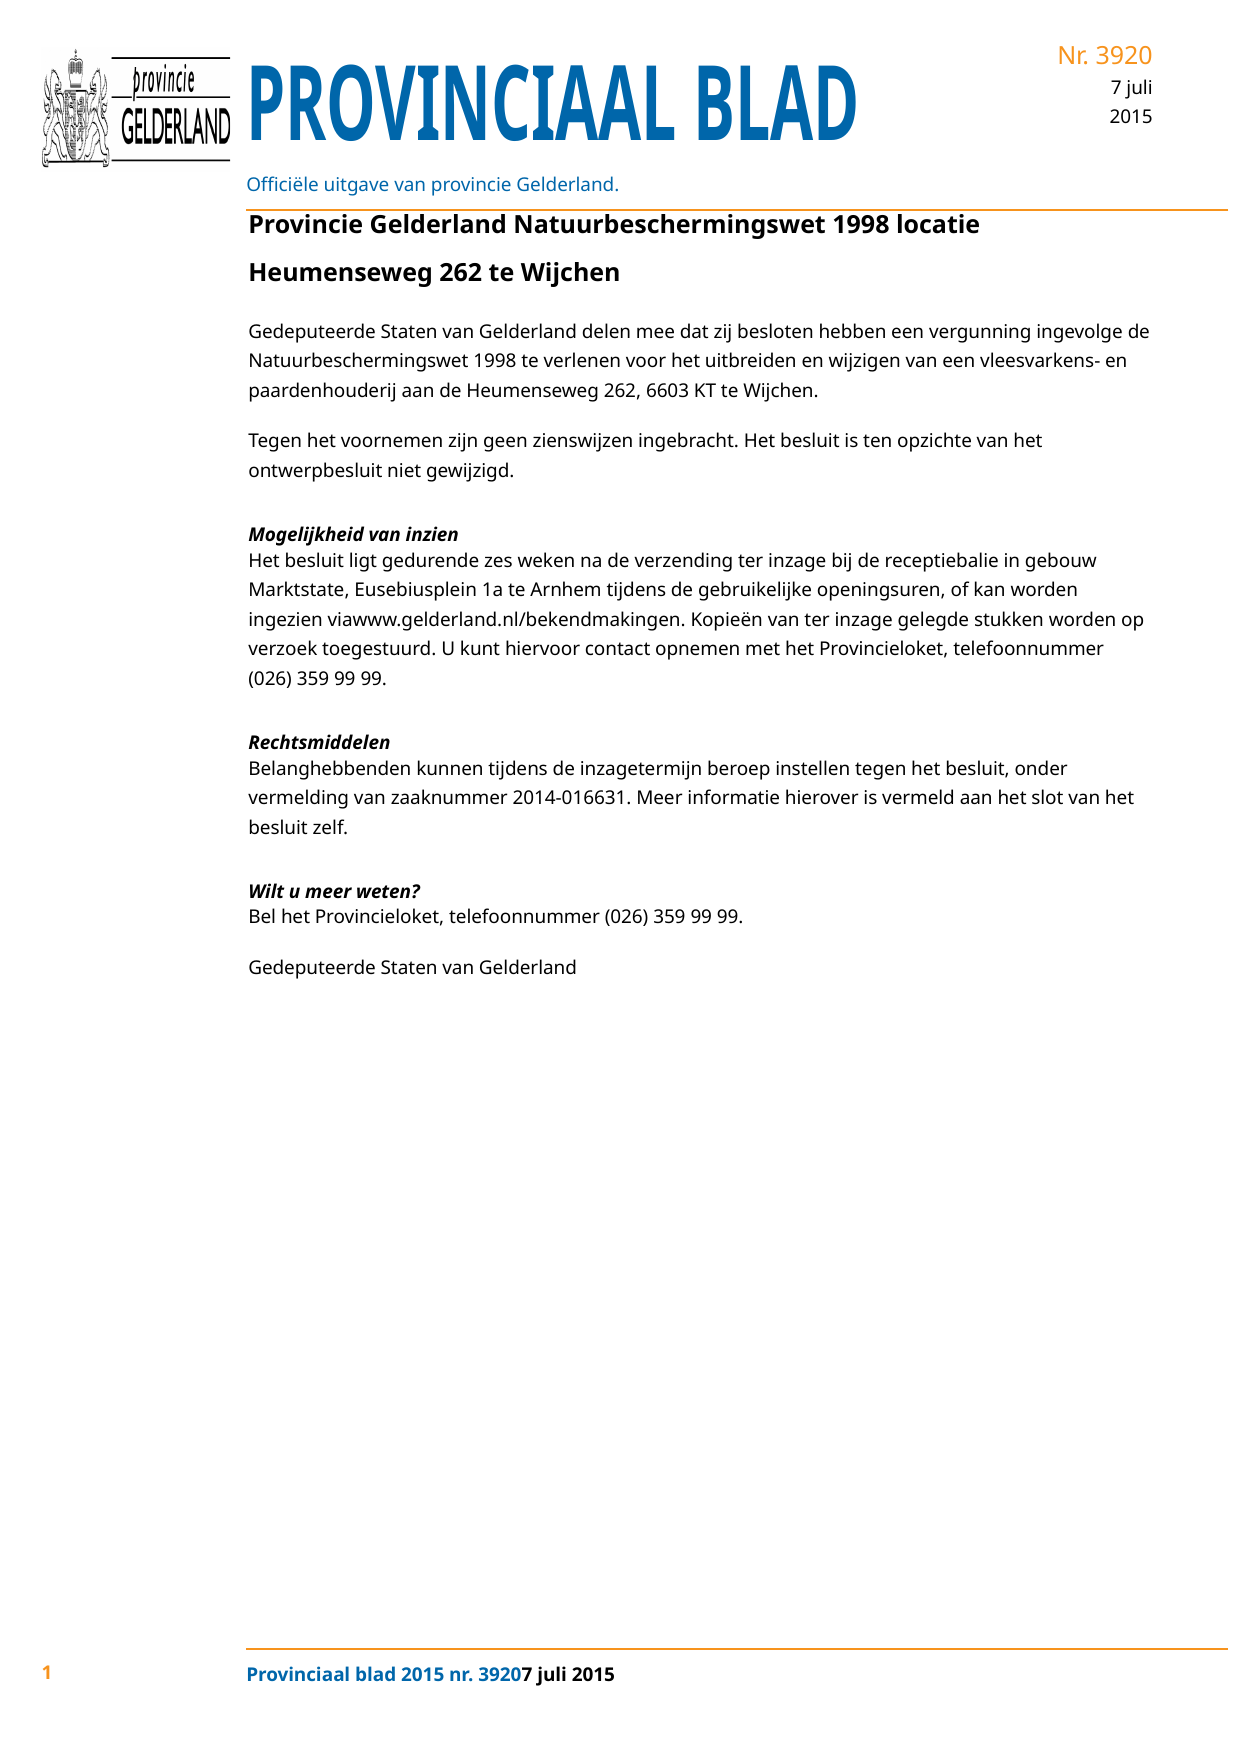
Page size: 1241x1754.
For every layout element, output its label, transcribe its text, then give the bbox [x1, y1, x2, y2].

text Wilt u meer weten? [248, 878, 1152, 904]
text Gedeputeerde Staten van Gelderland [248, 954, 1152, 980]
text Gedeputeerde Staten van Gelderland delen mee dat zij besloten hebben een vergunning ingevolge de Natuurbeschermingswet 1998 te verlenen voor het uitbreiden en wijzigen van een vleesvarkens- en paardenhouderij aan de Heumenseweg 262, 6603 KT te Wijchen. [248, 318, 1152, 403]
text Mogelijkheid van inzien [248, 521, 1152, 547]
text Bel het Provincieloket, telefoonnummer (026) 359 99 99. [248, 904, 1152, 929]
text Tegen het voornemen zijn geen zienswijzen ingebracht. Het besluit is ten opzichte van het ontwerpbesluit niet gewijzigd. [248, 427, 1152, 483]
text Provincie Gelderland Natuurbeschermingswet 1998 locatie Heumenseweg 262 te Wijchen [248, 211, 1152, 288]
picture [41, 47, 231, 172]
text Belanghebbenden kunnen tijdens de inzagetermijn beroep instellen tegen het besluit, onder vermelding van zaaknummer 2014-016631. Meer informatie hierover is vermeld aan het slot van het besluit zelf. [248, 755, 1152, 840]
text Het besluit ligt gedurende zes weken na de verzending ter inzage bij de receptiebalie in gebouw Marktstate, Eusebiusplein 1a te Arnhem tijdens de gebruikelijke openingsuren, of kan worden ingezien viawww.gelderland.nl/bekendmakingen. Kopieën van ter inzage gelegde stukken worden op verzoek toegestuurd. U kunt hiervoor contact opnemen met het Provincieloket, telefoonnummer (026) 359 99 99. [248, 547, 1152, 691]
text Rechtsmiddelen [248, 729, 1152, 755]
